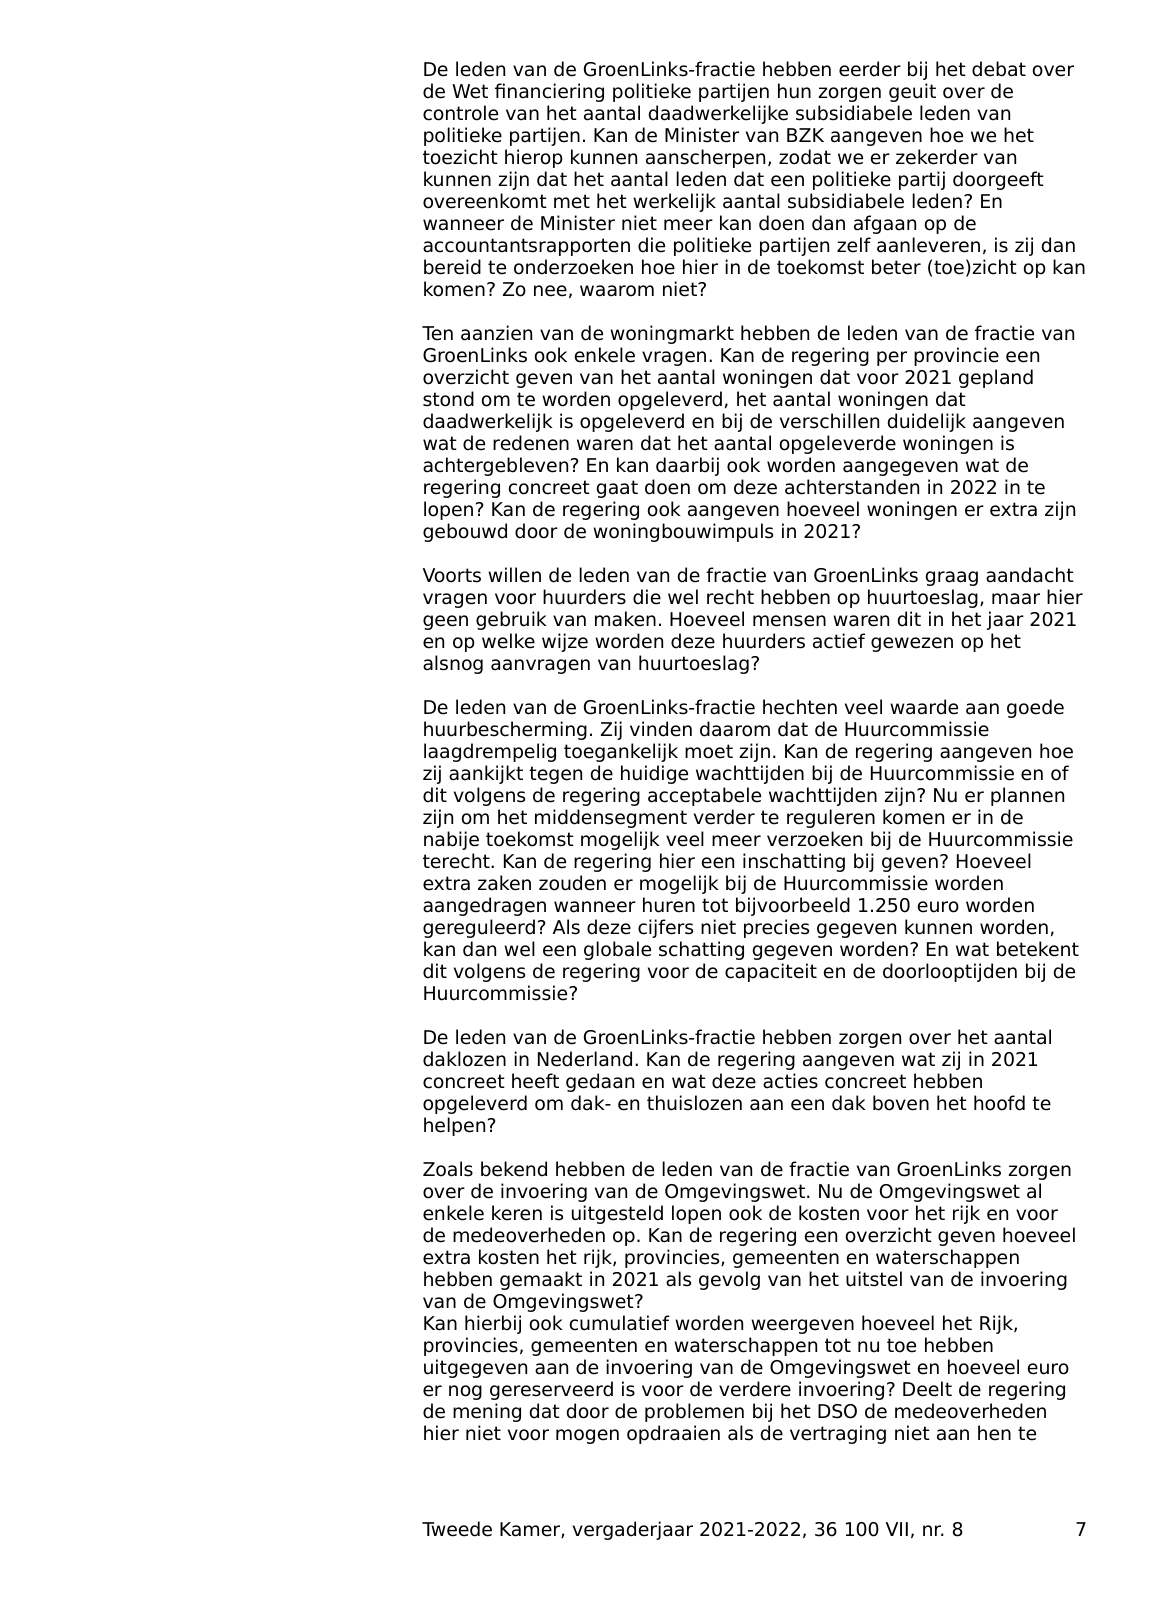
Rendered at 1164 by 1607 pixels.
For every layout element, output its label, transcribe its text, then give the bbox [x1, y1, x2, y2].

text Voorts willen de leden van de fractie van GroenLinks graag aandacht vragen voor huurders die wel recht hebben op huurtoeslag, maar hier geen gebruik van maken. Hoeveel mensen waren dit in het jaar 2021 en op welke wijze worden deze huurders actief gewezen op het alsnog aanvragen van huurtoeslag? [422, 565, 1087, 675]
text Kan hierbij ook cumulatief worden weergeven hoeveel het Rijk, provincies, gemeenten en waterschappen tot nu toe hebben uitgegeven aan de invoering van de Omgevingswet en hoeveel euro er nog gereserveerd is voor de verdere invoering? Deelt de regering de mening dat door de problemen bij het DSO de medeoverheden hier niet voor mogen opdraaien als de vertraging niet aan hen te [422, 1313, 1087, 1445]
text Ten aanzien van de woningmarkt hebben de leden van de fractie van GroenLinks ook enkele vragen. Kan de regering per provincie een overzicht geven van het aantal woningen dat voor 2021 gepland stond om te worden opgeleverd, het aantal woningen dat daadwerkelijk is opgeleverd en bij de verschillen duidelijk aangeven wat de redenen waren dat het aantal opgeleverde woningen is achtergebleven? En kan daarbij ook worden aangegeven wat de regering concreet gaat doen om deze achterstanden in 2022 in te lopen? Kan de regering ook aangeven hoeveel woningen er extra zijn gebouwd door de woningbouwimpuls in 2021? [422, 323, 1087, 543]
text De leden van de GroenLinks-fractie hebben eerder bij het debat over de Wet financiering politieke partijen hun zorgen geuit over de controle van het aantal daadwerkelijke subsidiabele leden van politieke partijen. Kan de Minister van BZK aangeven hoe we het toezicht hierop kunnen aanscherpen, zodat we er zekerder van kunnen zijn dat het aantal leden dat een politieke partij doorgeeft overeenkomt met het werkelijk aantal subsidiabele leden? En wanneer de Minister niet meer kan doen dan afgaan op de accountantsrapporten die politieke partijen zelf aanleveren, is zij dan bereid te onderzoeken hoe hier in de toekomst beter (toe)zicht op kan komen? Zo nee, waarom niet? [422, 59, 1087, 301]
text Zoals bekend hebben de leden van de fractie van GroenLinks zorgen over de invoering van de Omgevingswet. Nu de Omgevingswet al enkele keren is uitgesteld lopen ook de kosten voor het rijk en voor de medeoverheden op. Kan de regering een overzicht geven hoeveel extra kosten het rijk, provincies, gemeenten en waterschappen hebben gemaakt in 2021 als gevolg van het uitstel van de invoering van de Omgevingswet? [422, 1159, 1087, 1313]
text De leden van de GroenLinks-fractie hechten veel waarde aan goede huurbescherming. Zij vinden daarom dat de Huurcommissie laagdrempelig toegankelijk moet zijn. Kan de regering aangeven hoe zij aankijkt tegen de huidige wachttijden bij de Huurcommissie en of dit volgens de regering acceptabele wachttijden zijn? Nu er plannen zijn om het middensegment verder te reguleren komen er in de nabije toekomst mogelijk veel meer verzoeken bij de Huurcommissie terecht. Kan de regering hier een inschatting bij geven? Hoeveel extra zaken zouden er mogelijk bij de Huurcommissie worden aangedragen wanneer huren tot bijvoorbeeld 1.250 euro worden gereguleerd? Als deze cijfers niet precies gegeven kunnen worden, kan dan wel een globale schatting gegeven worden? En wat betekent dit volgens de regering voor de capaciteit en de doorlooptijden bij de Huurcommissie? [422, 697, 1087, 1005]
text De leden van de GroenLinks-fractie hebben zorgen over het aantal daklozen in Nederland. Kan de regering aangeven wat zij in 2021 concreet heeft gedaan en wat deze acties concreet hebben opgeleverd om dak- en thuislozen aan een dak boven het hoofd te helpen? [422, 1027, 1087, 1137]
